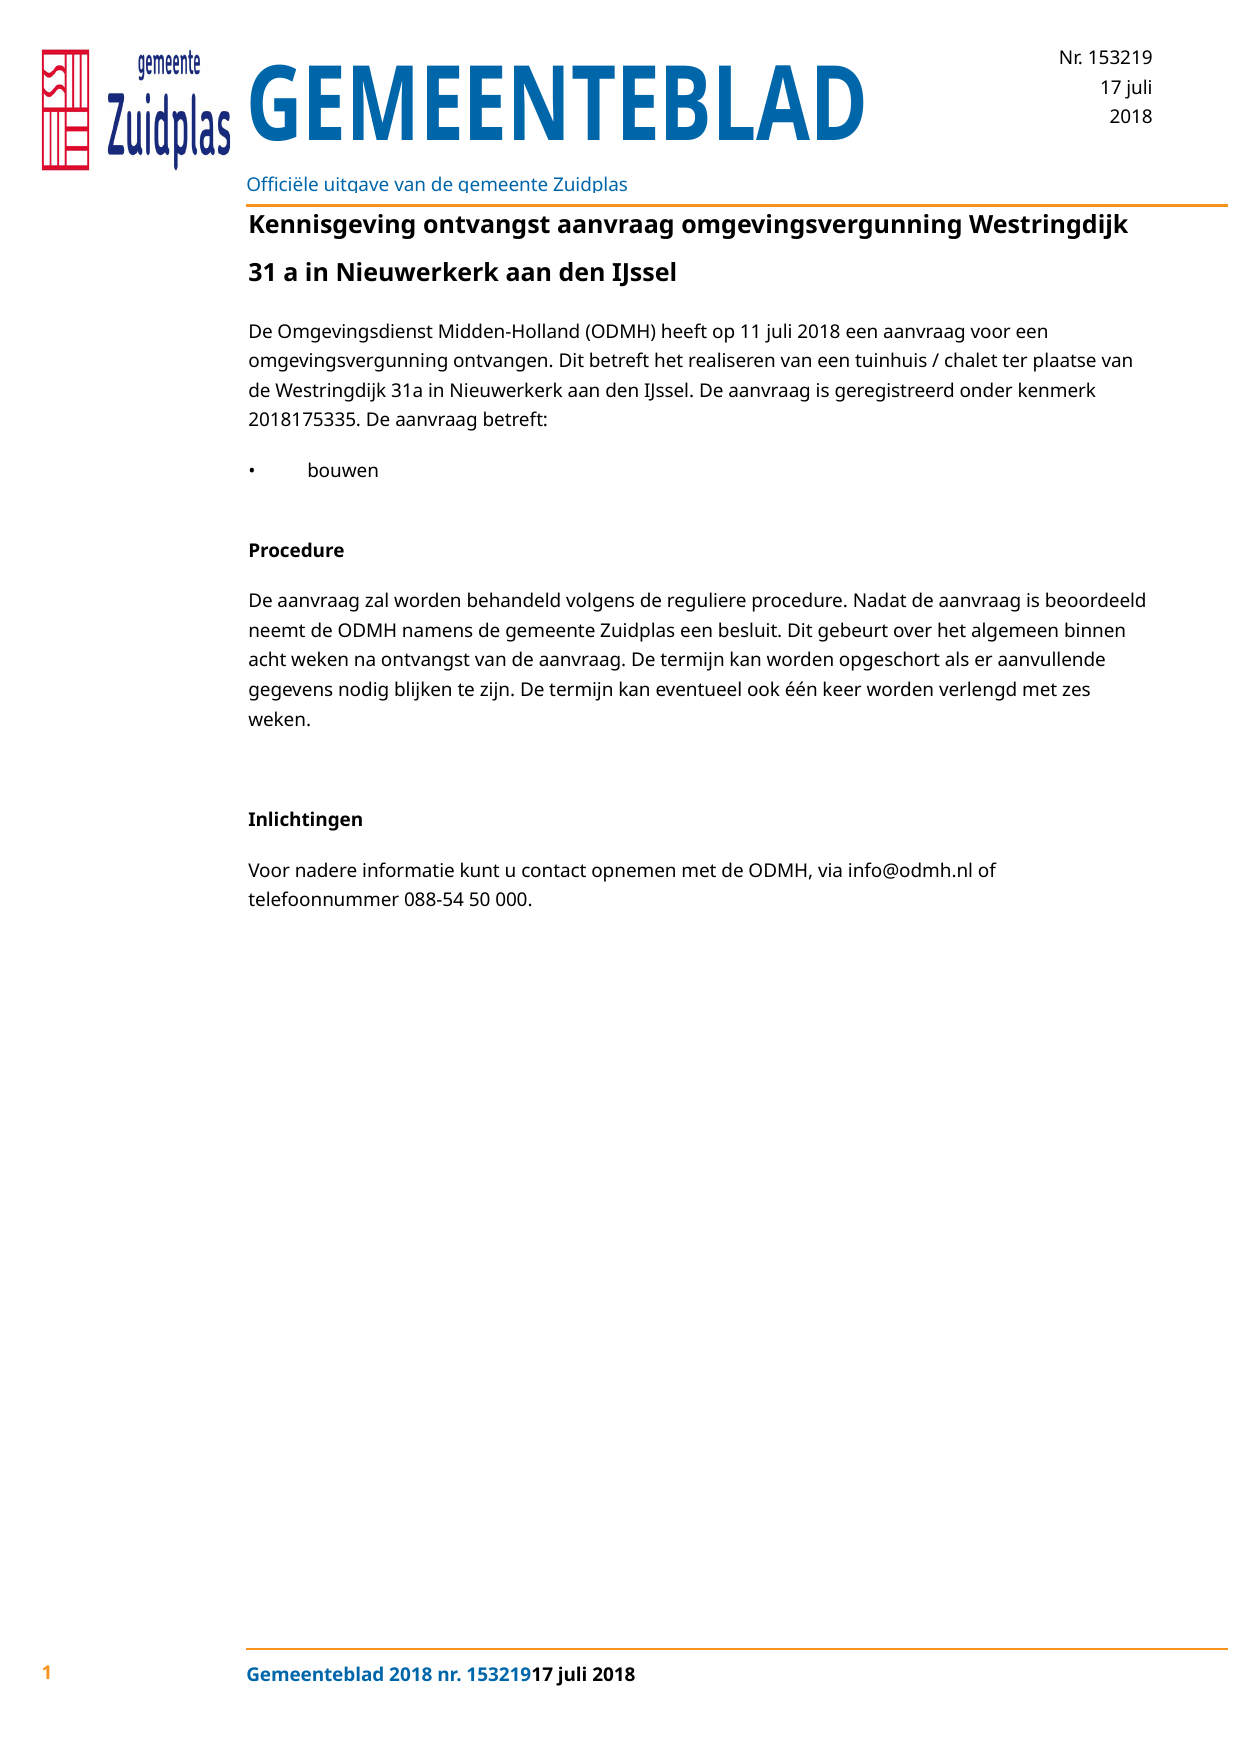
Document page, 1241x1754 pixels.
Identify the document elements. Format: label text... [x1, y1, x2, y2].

text De Omgevingsdienst Midden-Holland (ODMH) heeft op 11 juli 2018 een aanvraag voor een omgevingsvergunning ontvangen. Dit betreft het realiseren van een tuinhuis / chalet ter plaatse van de Westringdijk 31a in Nieuwerkerk aan den IJssel. De aanvraag is geregistreerd onder kenmerk 2018175335. De aanvraag betreft: [248, 318, 1152, 432]
text De aanvraag zal worden behandeld volgens de reguliere procedure. Nadat de aanvraag is beoordeeld neemt de ODMH namens de gemeente Zuidplas een besluit. Dit gebeurt over het algemeen binnen acht weken na ontvangst van de aanvraag. De termijn kan worden opgeschort als er aanvullende gegevens nodig blijken te zijn. De termijn kan eventueel ook één keer worden verlengd met zes weken. [248, 587, 1152, 732]
picture [41, 47, 231, 172]
text Voor nadere informatie kunt u contact opnemen met de ODMH, via info@odmh.nl of telefoonnummer 088-54 50 000. [248, 857, 1152, 912]
list bouwen [248, 457, 1152, 483]
text Inlichtingen [248, 807, 1152, 832]
text Procedure [248, 537, 1152, 563]
text Kennisgeving ontvangst aanvraag omgevingsvergunning Westringdijk 31 a in Nieuwerkerk aan den IJssel [248, 207, 1152, 288]
